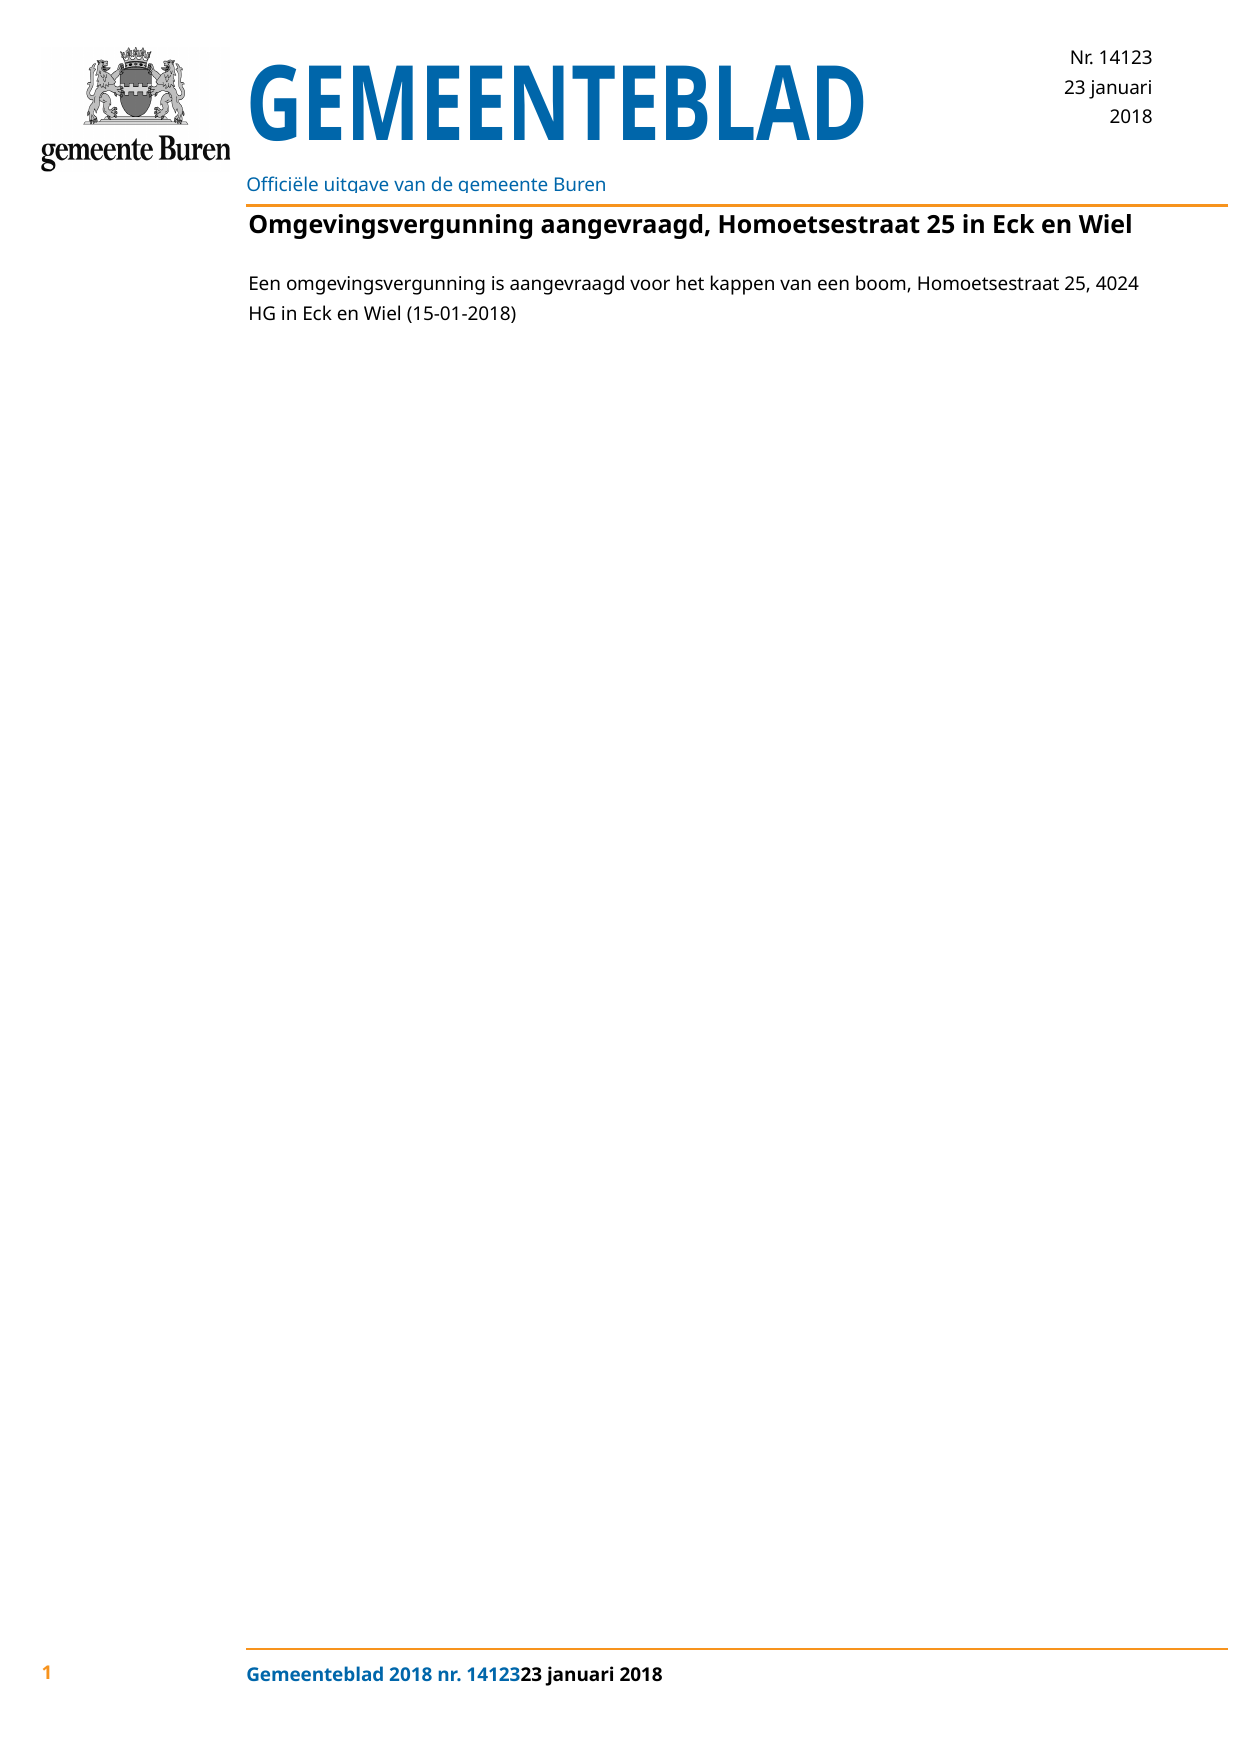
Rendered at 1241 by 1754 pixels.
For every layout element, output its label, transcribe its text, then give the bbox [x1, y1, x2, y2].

picture [41, 47, 231, 172]
text Omgevingsvergunning aangevraagd, Homoetsestraat 25 in Eck en Wiel [248, 207, 1152, 241]
text Een omgevingsvergunning is aangevraagd voor het kappen van een boom, Homoetsestraat 25, 4024 HG in Eck en Wiel (15-01-2018) [248, 270, 1152, 326]
